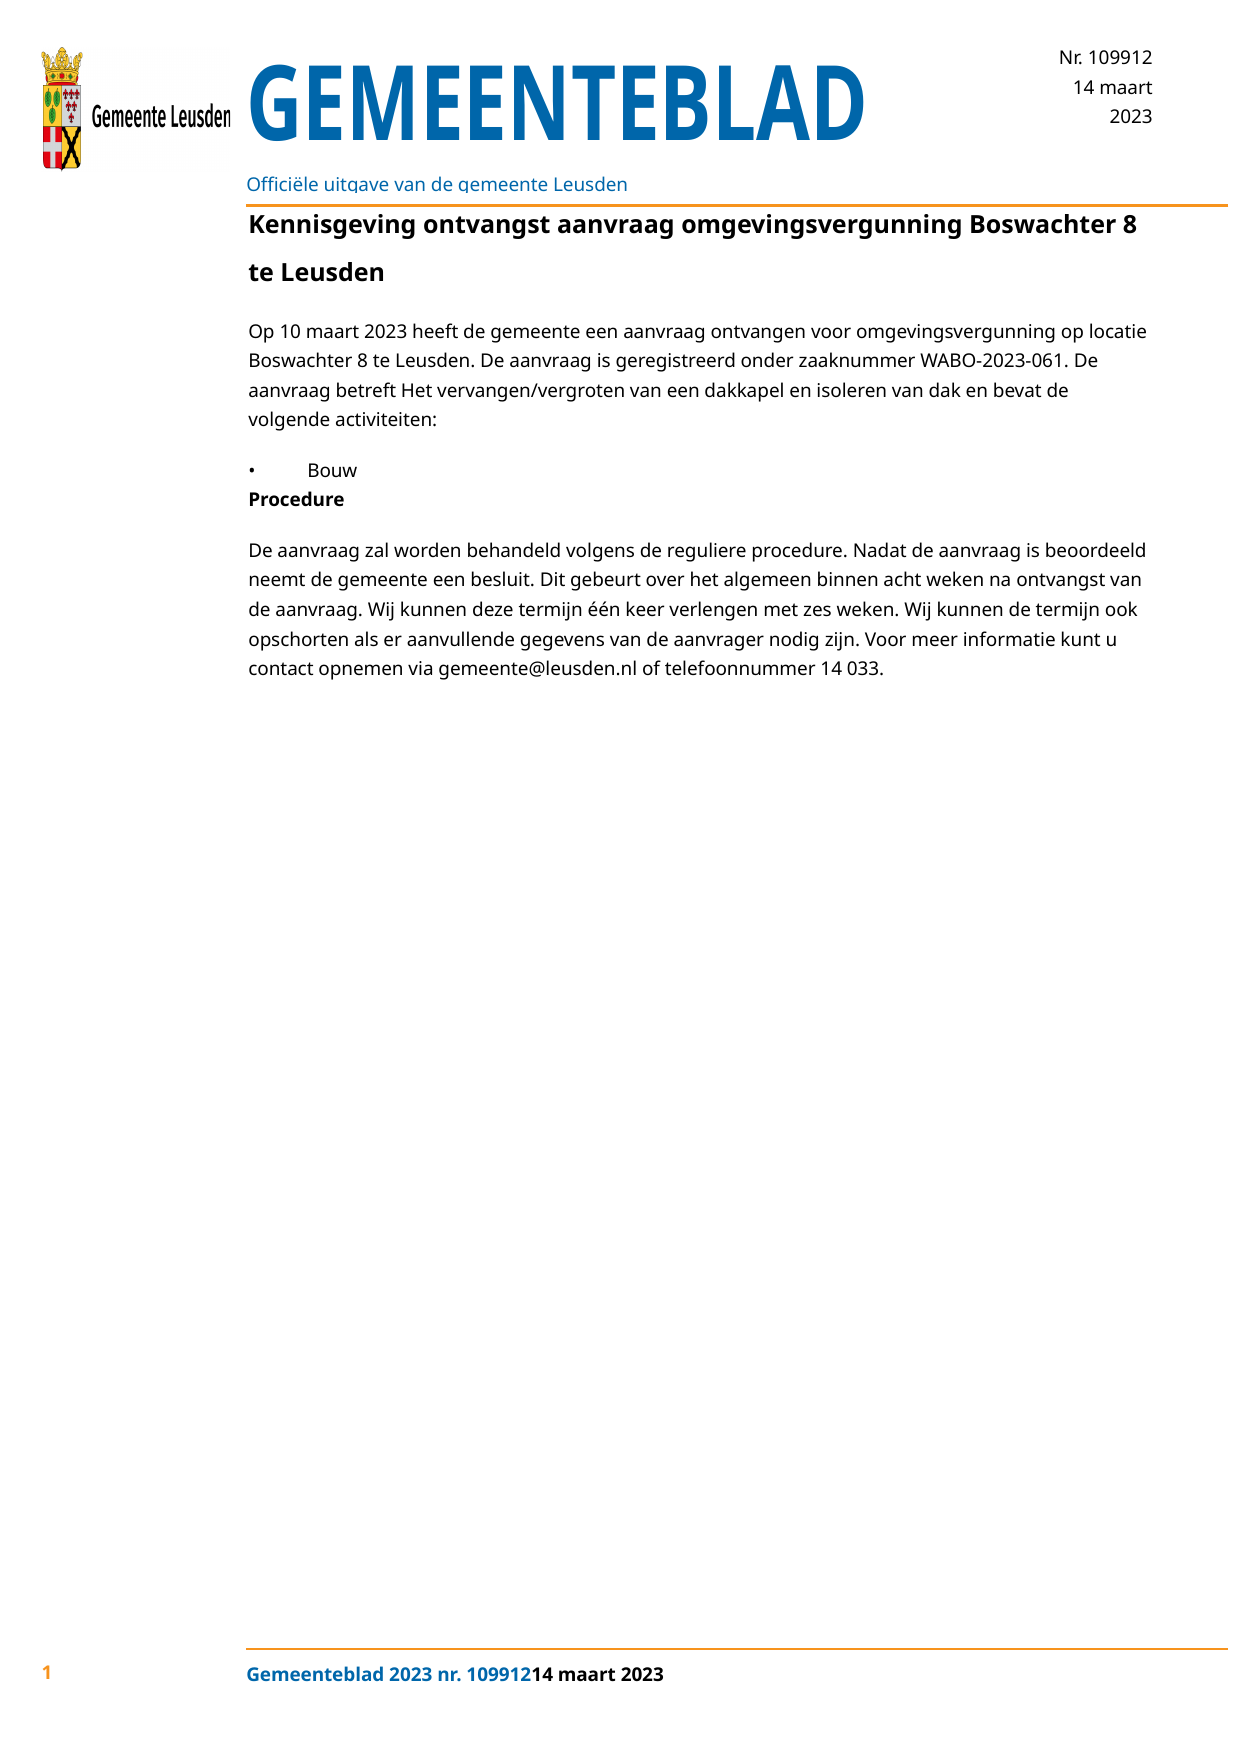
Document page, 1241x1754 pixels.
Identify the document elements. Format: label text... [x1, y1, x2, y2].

text De aanvraag zal worden behandeld volgens de reguliere procedure. Nadat de aanvraag is beoordeeld neemt de gemeente een besluit. Dit gebeurt over het algemeen binnen acht weken na ontvangst van de aanvraag. Wij kunnen deze termijn één keer verlengen met zes weken. Wij kunnen de termijn ook opschorten als er aanvullende gegevens van de aanvrager nodig zijn. Voor meer informatie kunt u contact opnemen via gemeente@leusden.nl of telefoonnummer 14 033. [248, 537, 1152, 681]
text Op 10 maart 2023 heeft de gemeente een aanvraag ontvangen voor omgevingsvergunning op locatie Boswachter 8 te Leusden. De aanvraag is geregistreerd onder zaaknummer WABO-2023-061. De aanvraag betreft Het vervangen/vergroten van een dakkapel en isoleren van dak en bevat de volgende activiteiten: [248, 318, 1152, 432]
picture [41, 47, 231, 172]
text Kennisgeving ontvangst aanvraag omgevingsvergunning Boswachter 8 te Leusden [248, 207, 1152, 288]
text Procedure [248, 487, 1152, 512]
list Bouw [248, 457, 1152, 483]
